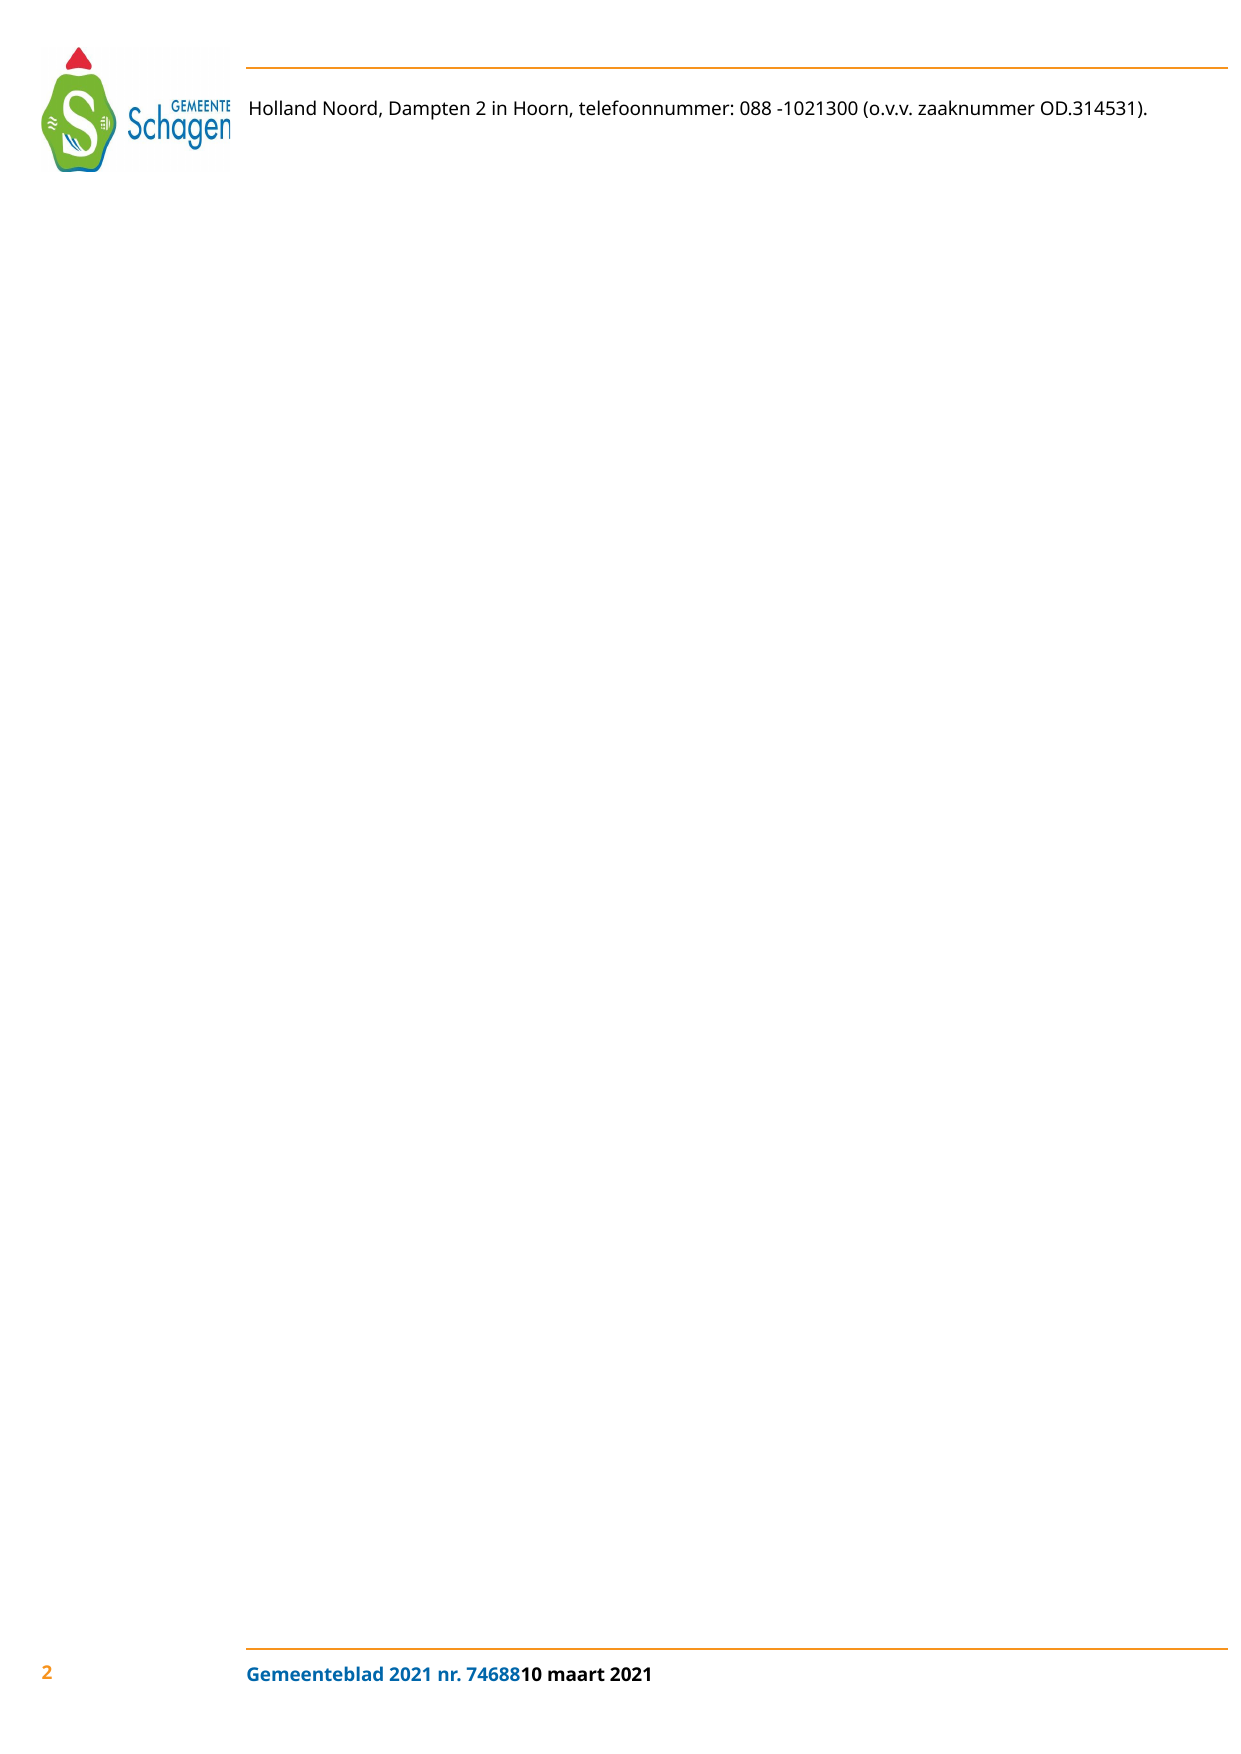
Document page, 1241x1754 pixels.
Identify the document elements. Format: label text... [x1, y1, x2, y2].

picture [41, 47, 231, 172]
text Holland Noord, Dampten 2 in Hoorn, telefoonnummer: 088 -1021300 (o.v.v. zaaknummer OD.314531). [248, 95, 1152, 121]
